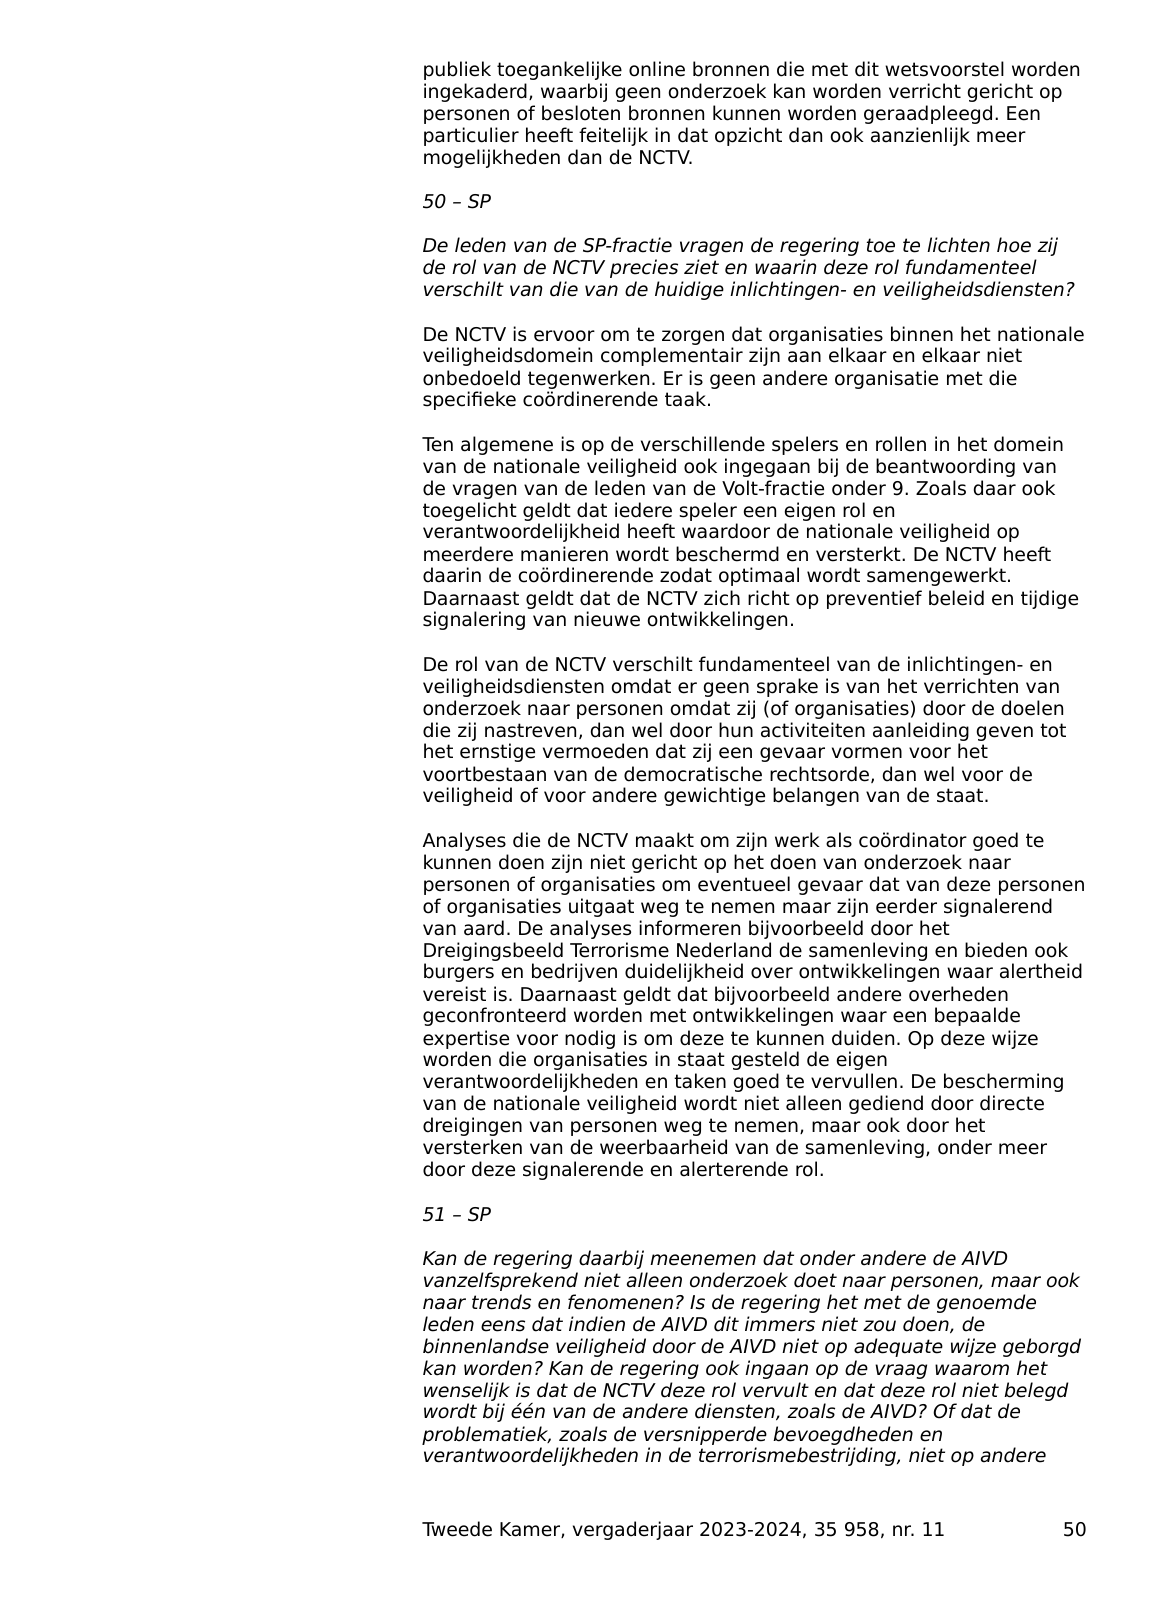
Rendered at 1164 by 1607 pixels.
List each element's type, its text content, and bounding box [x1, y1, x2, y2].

text Analyses die de NCTV maakt om zijn werk als coördinator goed te kunnen doen zijn niet gericht op het doen van onderzoek naar personen of organisaties om eventueel gevaar dat van deze personen of organisaties uitgaat weg te nemen maar zijn eerder signalerend van aard. De analyses informeren bijvoorbeeld door het Dreigingsbeeld Terrorisme Nederland de samenleving en bieden ook burgers en bedrijven duidelijkheid over ontwikkelingen waar alertheid vereist is. Daarnaast geldt dat bijvoorbeeld andere overheden geconfronteerd worden met ontwikkelingen waar een bepaalde expertise voor nodig is om deze te kunnen duiden. Op deze wijze worden die organisaties in staat gesteld de eigen verantwoordelijkheden en taken goed te vervullen. De bescherming van de nationale veiligheid wordt niet alleen gediend door directe dreigingen van personen weg te nemen, maar ook door het versterken van de weerbaarheid van de samenleving, onder meer door deze signalerende en alerterende rol. [422, 829, 1087, 1181]
text De NCTV is ervoor om te zorgen dat organisaties binnen het nationale veiligheidsdomein complementair zijn aan elkaar en elkaar niet onbedoeld tegenwerken. Er is geen andere organisatie met die specifieke coördinerende taak. [422, 323, 1087, 411]
text De leden van de SP-fractie vragen de regering toe te lichten hoe zij de rol van de NCTV precies ziet en waarin deze rol fundamenteel verschilt van die van de huidige inlichtingen- en veiligheidsdiensten? [422, 235, 1087, 301]
text De rol van de NCTV verschilt fundamenteel van de inlichtingen- en veiligheidsdiensten omdat er geen sprake is van het verrichten van onderzoek naar personen omdat zij (of organisaties) door de doelen die zij nastreven, dan wel door hun activiteiten aanleiding geven tot het ernstige vermoeden dat zij een gevaar vormen voor het voortbestaan van de democratische rechtsorde, dan wel voor de veiligheid of voor andere gewichtige belangen van de staat. [422, 653, 1087, 807]
text publiek toegankelijke online bronnen die met dit wetsvoorstel worden ingekaderd, waarbij geen onderzoek kan worden verricht gericht op personen of besloten bronnen kunnen worden geraadpleegd. Een particulier heeft feitelijk in dat opzicht dan ook aanzienlijk meer mogelijkheden dan de NCTV. [422, 59, 1087, 169]
subtitle 50 – SP [422, 191, 1087, 213]
subtitle 51 – SP [422, 1203, 1087, 1225]
text Kan de regering daarbij meenemen dat onder andere de AIVD vanzelfsprekend niet alleen onderzoek doet naar personen, maar ook naar trends en fenomenen? Is de regering het met de genoemde leden eens dat indien de AIVD dit immers niet zou doen, de binnenlandse veiligheid door de AIVD niet op adequate wijze geborgd kan worden? Kan de regering ook ingaan op de vraag waarom het wenselijk is dat de NCTV deze rol vervult en dat deze rol niet belegd wordt bij één van de andere diensten, zoals de AIVD? Of dat de problematiek, zoals de versnipperde bevoegdheden en verantwoordelijkheden in de terrorismebestrijding, niet op andere [422, 1248, 1087, 1467]
text Ten algemene is op de verschillende spelers en rollen in het domein van de nationale veiligheid ook ingegaan bij de beantwoording van de vragen van de leden van de Volt-fractie onder 9. Zoals daar ook toegelicht geldt dat iedere speler een eigen rol en verantwoordelijkheid heeft waardoor de nationale veiligheid op meerdere manieren wordt beschermd en versterkt. De NCTV heeft daarin de coördinerende zodat optimaal wordt samengewerkt. Daarnaast geldt dat de NCTV zich richt op preventief beleid en tijdige signalering van nieuwe ontwikkelingen. [422, 433, 1087, 631]
